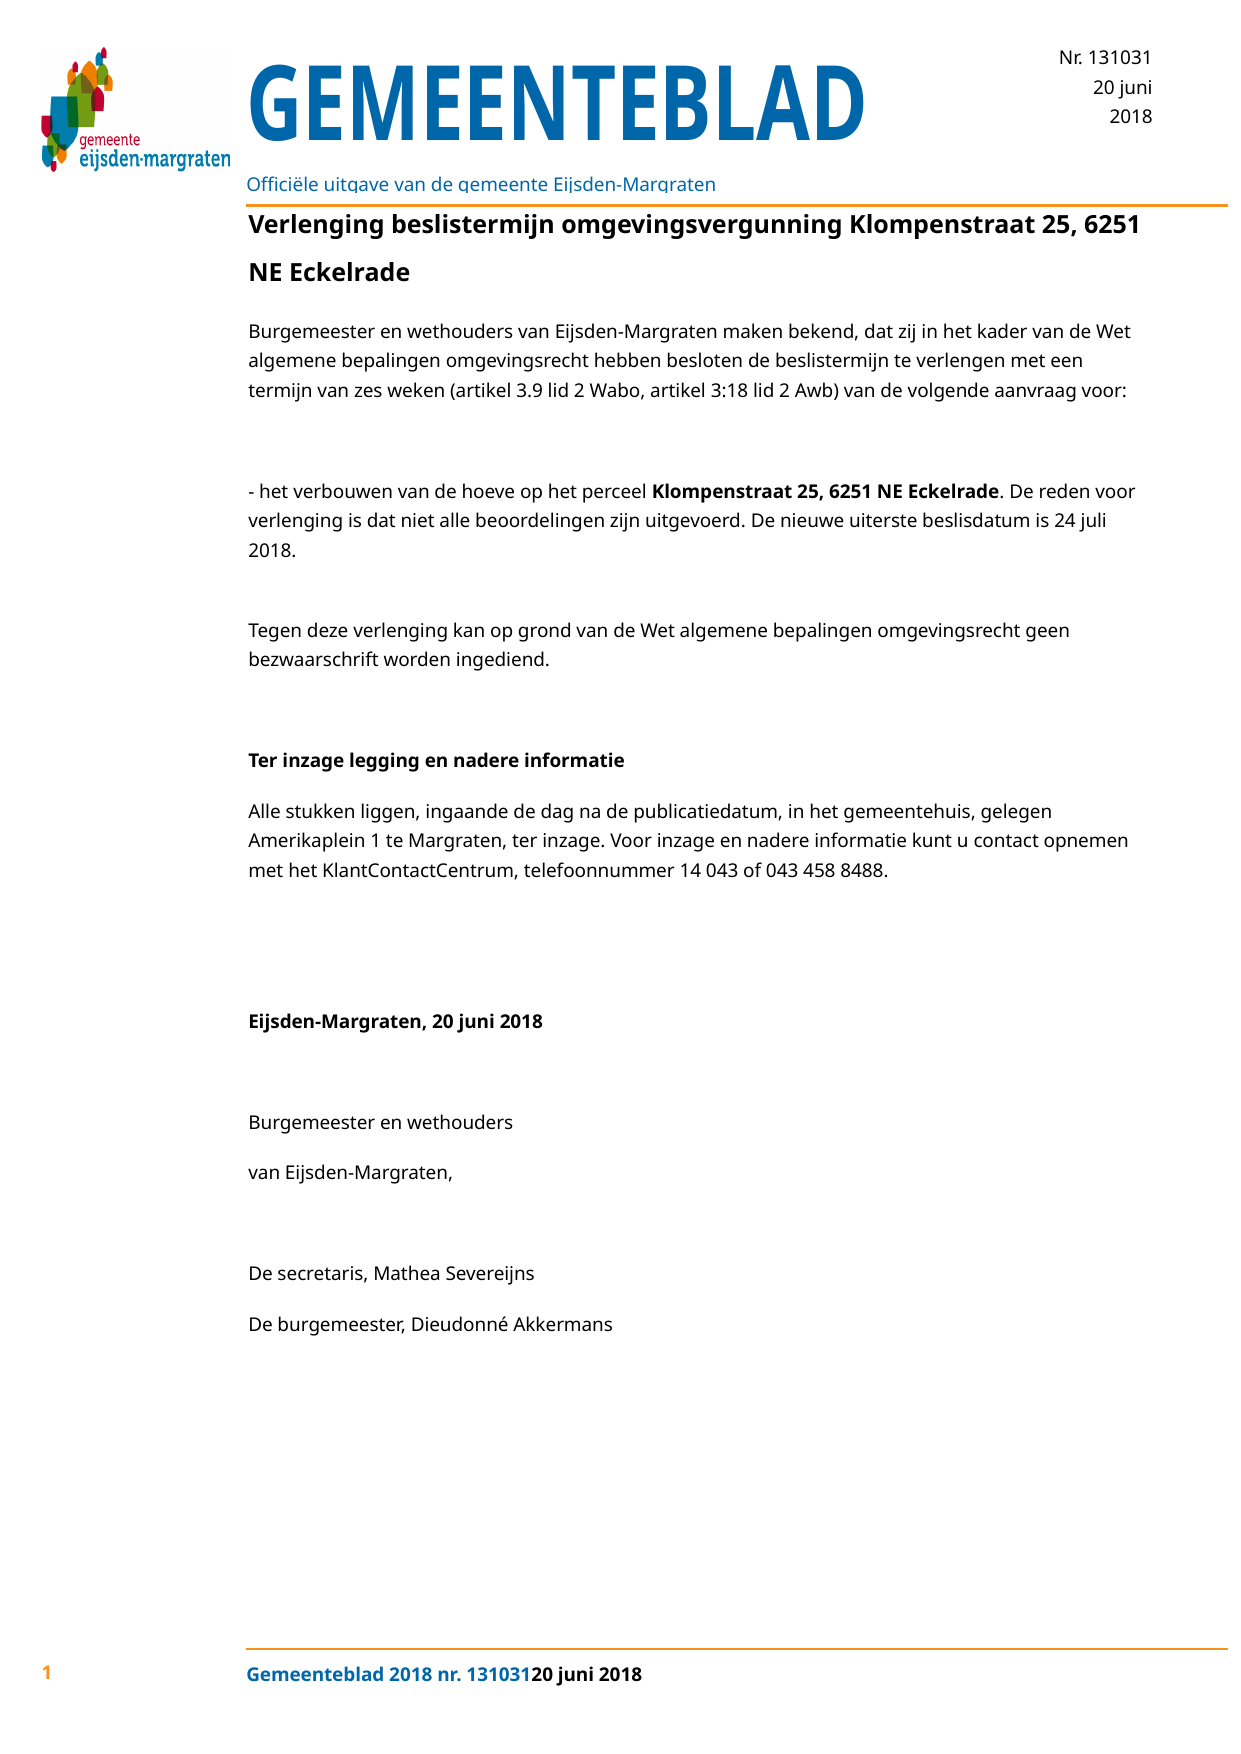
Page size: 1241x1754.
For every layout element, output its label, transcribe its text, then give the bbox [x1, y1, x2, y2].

text Eijsden-Margraten, 20 juni 2018 [248, 1008, 1152, 1034]
text De secretaris, Mathea Severeijns [248, 1260, 1152, 1286]
text Tegen deze verlenging kan op grond van de Wet algemene bepalingen omgevingsrecht geen bezwaarschrift worden ingediend. [248, 617, 1152, 672]
text van Eijsden-Margraten, [248, 1159, 1152, 1185]
text De burgemeester, Dieudonné Akkermans [248, 1311, 1152, 1337]
text Burgemeester en wethouders van Eijsden-Margraten maken bekend, dat zij in het kader van de Wet algemene bepalingen omgevingsrecht hebben besloten de beslistermijn te verlengen met een termijn van zes weken (artikel 3.9 lid 2 Wabo, artikel 3:18 lid 2 Awb) van de volgende aanvraag voor: [248, 318, 1152, 403]
text Verlenging beslistermijn omgevingsvergunning Klompenstraat 25, 6251 NE Eckelrade [248, 207, 1152, 288]
text Burgemeester en wethouders [248, 1109, 1152, 1135]
picture [41, 47, 231, 172]
text - het verbouwen van de hoeve op het perceel Klompenstraat 25, 6251 NE Eckelrade. De reden voor verlenging is dat niet alle beoordelingen zijn uitgevoerd. De nieuwe uiterste beslisdatum is 24 juli 2018. [248, 478, 1152, 563]
text Alle stukken liggen, ingaande de dag na de publicatiedatum, in het gemeentehuis, gelegen Amerikaplein 1 te Margraten, ter inzage. Voor inzage en nadere informatie kunt u contact opnemen met het KlantContactCentrum, telefoonnummer 14 043 of 043 458 8488. [248, 798, 1152, 883]
text Ter inzage legging en nadere informatie [248, 747, 1152, 773]
